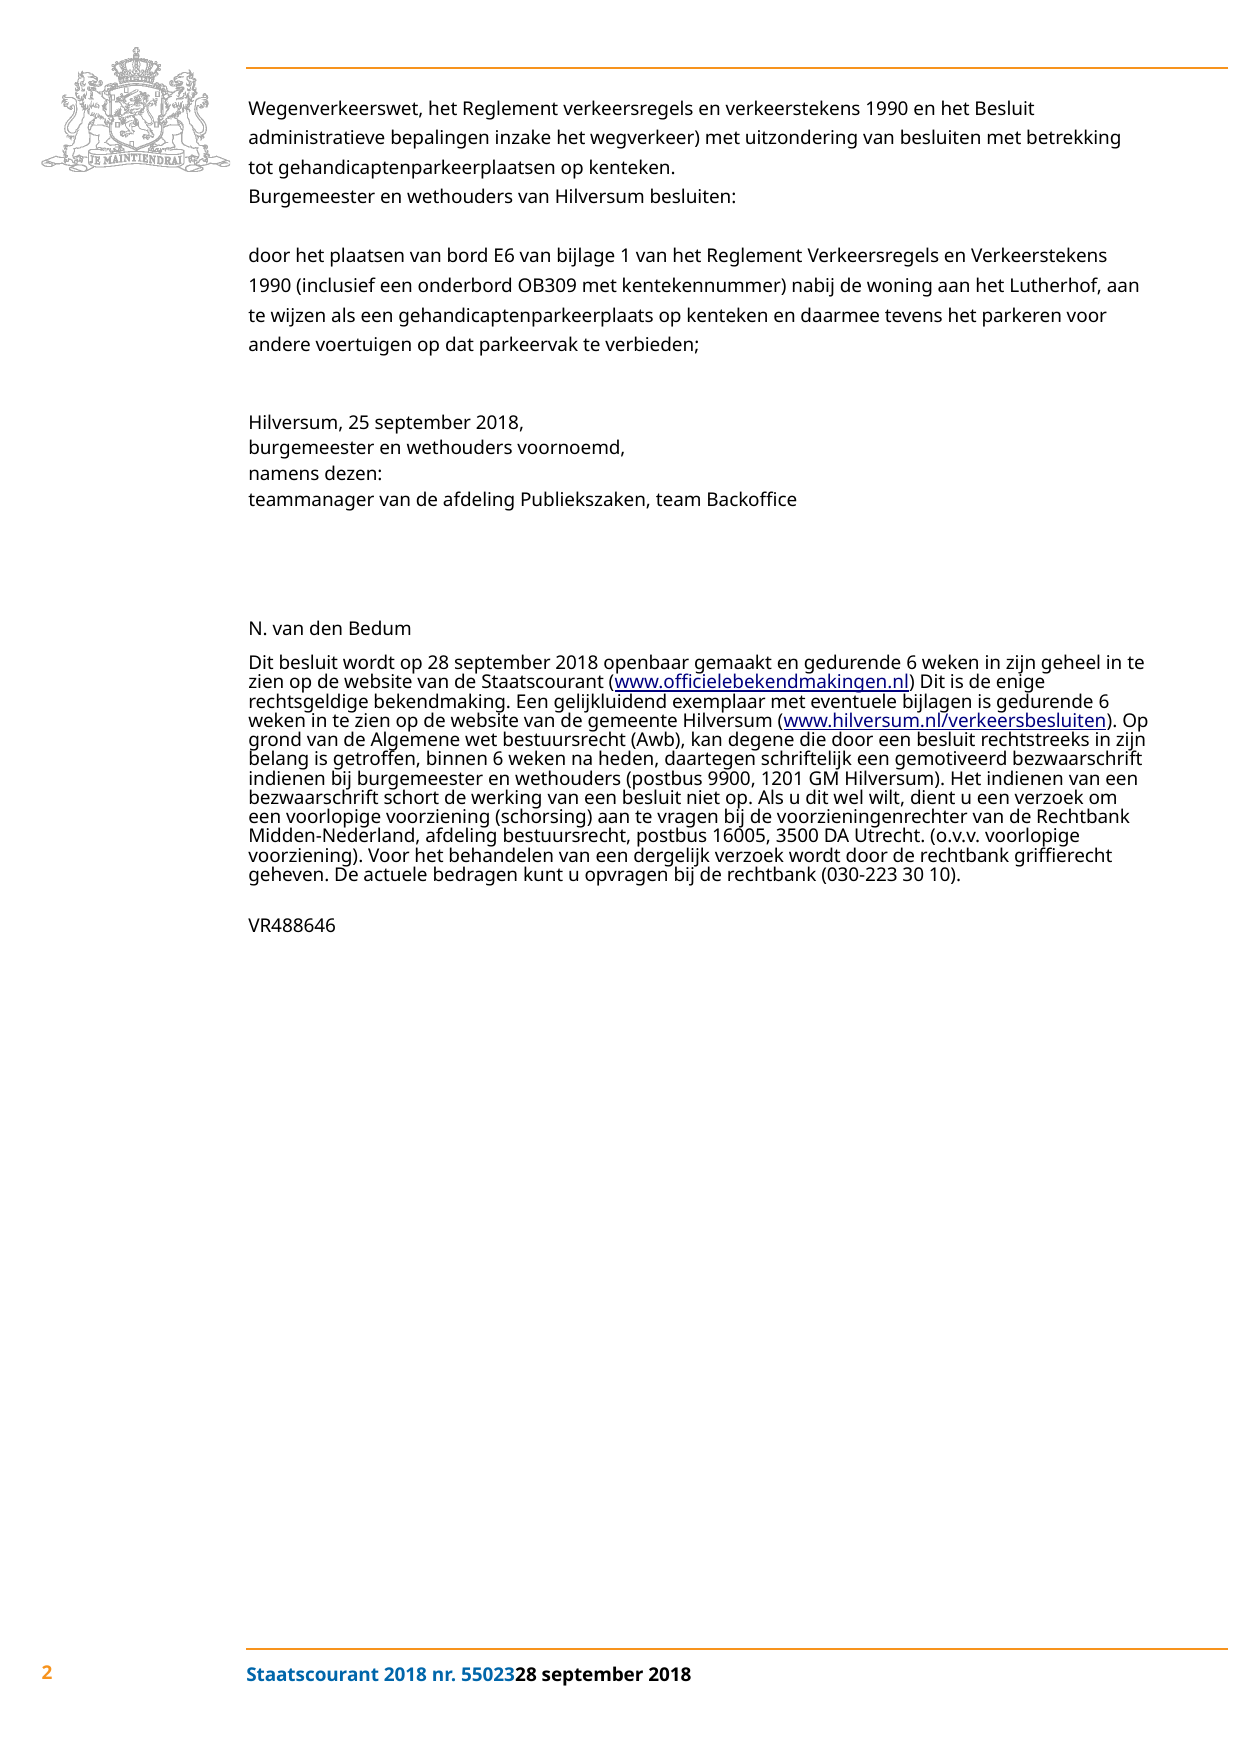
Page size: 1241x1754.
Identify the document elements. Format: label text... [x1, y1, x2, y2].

text VR488646 [248, 917, 1152, 936]
text door het plaatsen van bord E6 van bijlage 1 van het Reglement Verkeersregels en Verkeerstekens 1990 (inclusief een onderbord OB309 met kentekennummer) nabij de woning aan het Lutherhof, aan te wijzen als een gehandicaptenparkeerplaats op kenteken en daarmee tevens het parkeren voor andere voertuigen op dat parkeervak te verbieden; [248, 243, 1152, 357]
text burgemeester en wethouders voornoemd, [248, 434, 1152, 460]
picture [41, 47, 231, 172]
text Wegenverkeerswet, het Reglement verkeersregels en verkeerstekens 1990 en het Besluit administratieve bepalingen inzake het wegverkeer) met uitzondering van besluiten met betrekking tot gehandicaptenparkeerplaatsen op kenteken. [248, 95, 1152, 180]
text Burgemeester en wethouders van Hilversum besluiten: [248, 183, 1152, 209]
text namens dezen: [248, 460, 1152, 486]
text teammanager van de afdeling Publiekszaken, team Backoffice [248, 486, 1152, 512]
text N. van den Bedum [248, 615, 1152, 640]
text Dit besluit wordt op 28 september 2018 openbaar gemaakt en gedurende 6 weken in zijn geheel in te zien op de website van de Staatscourant (www.officielebekendmakingen.nl) Dit is de enige rechtsgeldige bekendmaking. Een gelijkluidend exemplaar met eventuele bijlagen is gedurende 6 weken in te zien op de website van de gemeente Hilversum (www.hilversum.nl/verkeersbesluiten). Op grond van de Algemene wet bestuursrecht (Awb), kan degene die door een besluit rechtstreeks in zijn belang is getroffen, binnen 6 weken na heden, daartegen schriftelijk een gemotiveerd bezwaarschrift indienen bij burgemeester en wethouders (postbus 9900, 1201 GM Hilversum). Het indienen van een bezwaarschrift schort de werking van een besluit niet op. Als u dit wel wilt, dient u een verzoek om een voorlopige voorziening (schorsing) aan te vragen bij de voorzieningenrechter van de Rechtbank Midden-Nederland, afdeling bestuursrecht, postbus 16005, 3500 DA Utrecht. (o.v.v. voorlopige voorziening). Voor het behandelen van een dergelijk verzoek wordt door de rechtbank griffierecht geheven. De actuele bedragen kunt u opvragen bij de rechtbank (030-223 30 10). [248, 654, 1152, 885]
text Hilversum, 25 september 2018, [248, 409, 1152, 434]
